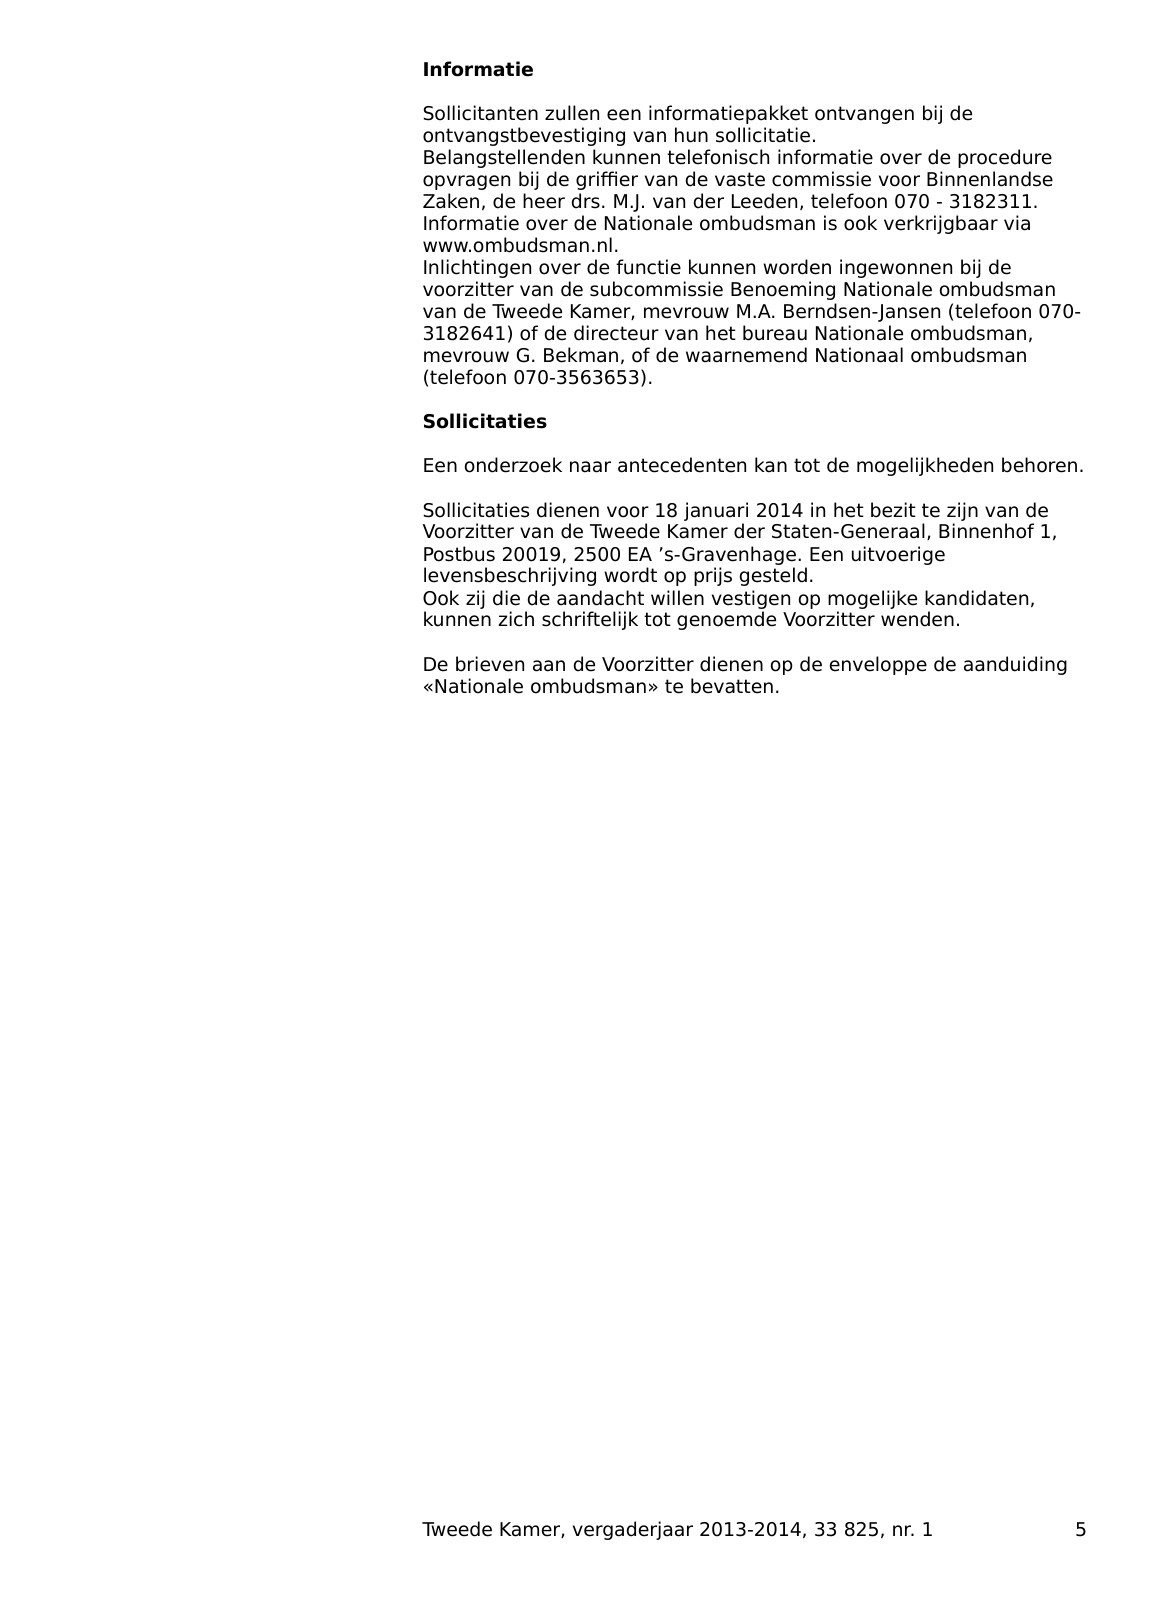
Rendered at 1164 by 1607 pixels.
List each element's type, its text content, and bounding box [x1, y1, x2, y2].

text De brieven aan de Voorzitter dienen op de enveloppe de aanduiding «Nationale ombudsman» te bevatten. [422, 653, 1087, 697]
text Sollicitaties dienen voor 18 januari 2014 in het bezit te zijn van de Voorzitter van de Tweede Kamer der Staten-Generaal, Binnenhof 1, Postbus 20019, 2500 EA ’s-Gravenhage. Een uitvoerige levensbeschrijving wordt op prijs gesteld. [422, 499, 1087, 587]
text Informatie over de Nationale ombudsman is ook verkrijgbaar via www.ombudsman.nl. [422, 213, 1087, 257]
text Ook zij die de aandacht willen vestigen op mogelijke kandidaten, kunnen zich schriftelijk tot genoemde Voorzitter wenden. [422, 587, 1087, 631]
text Belangstellenden kunnen telefonisch informatie over de procedure opvragen bij de griffier van de vaste commissie voor Binnenlandse Zaken, de heer drs. M.J. van der Leeden, telefoon 070 - 3182311. [422, 147, 1087, 213]
text Een onderzoek naar antecedenten kan tot de mogelijkheden behoren. [422, 455, 1087, 477]
text Inlichtingen over de functie kunnen worden ingewonnen bij de voorzitter van de subcommissie Benoeming Nationale ombudsman van de Tweede Kamer, mevrouw M.A. Berndsen-Jansen (telefoon 070-3182641) of de directeur van het bureau Nationale ombudsman, mevrouw G. Bekman, of de waarnemend Nationaal ombudsman (telefoon 070-3563653). [422, 257, 1087, 389]
subtitle Informatie [422, 59, 1087, 81]
subtitle Sollicitaties [422, 411, 1087, 433]
text Sollicitanten zullen een informatiepakket ontvangen bij de ontvangstbevestiging van hun sollicitatie. [422, 103, 1087, 147]
